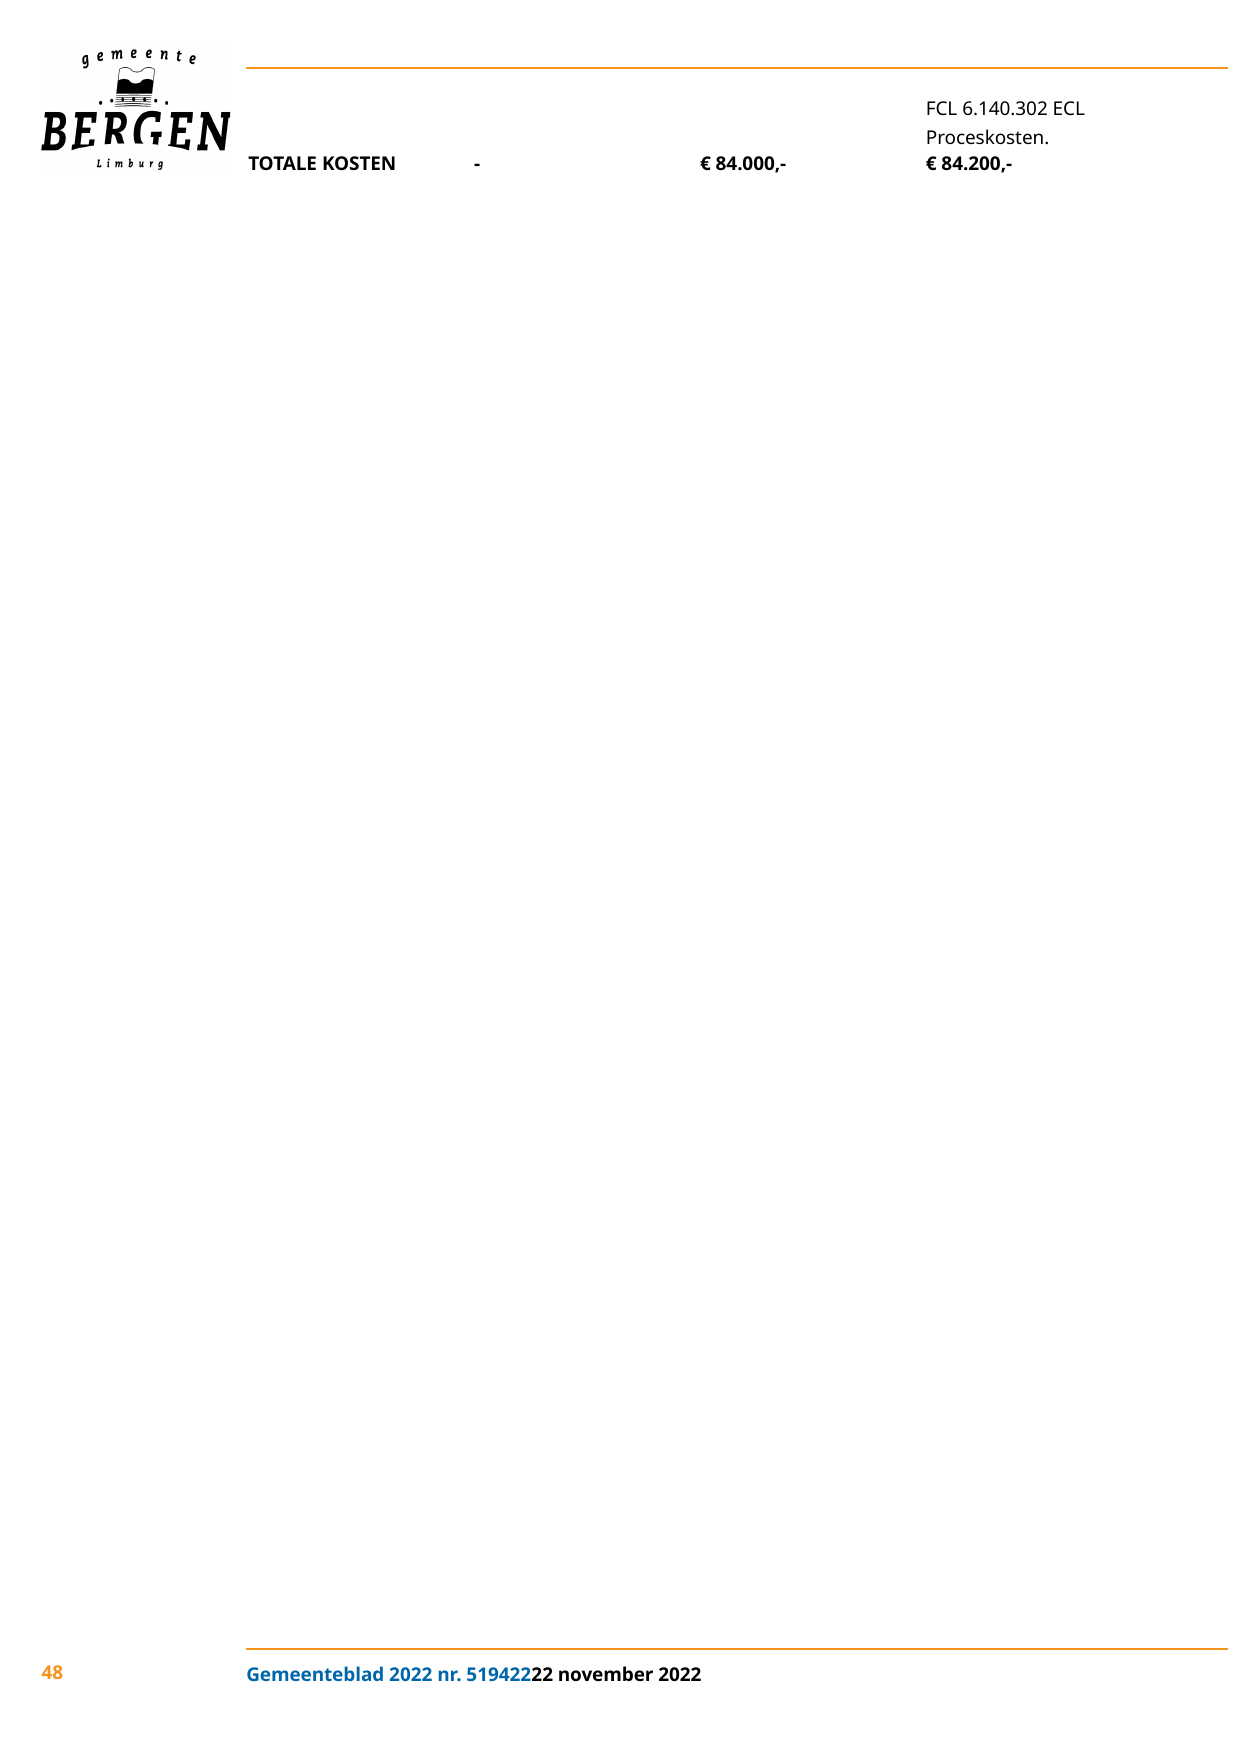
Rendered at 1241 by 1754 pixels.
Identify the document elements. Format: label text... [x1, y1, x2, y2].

table_cell [248, 95, 474, 150]
table_cell [474, 95, 700, 150]
picture [41, 47, 231, 172]
table_cell - [474, 150, 700, 176]
table_cell € 84.200,- [926, 150, 1152, 176]
table_cell FCL 6.140.302 ECL Proceskosten. [926, 95, 1152, 150]
table_cell [700, 95, 926, 150]
table_cell TOTALE KOSTEN [248, 150, 474, 176]
table_cell € 84.000,- [700, 150, 926, 176]
